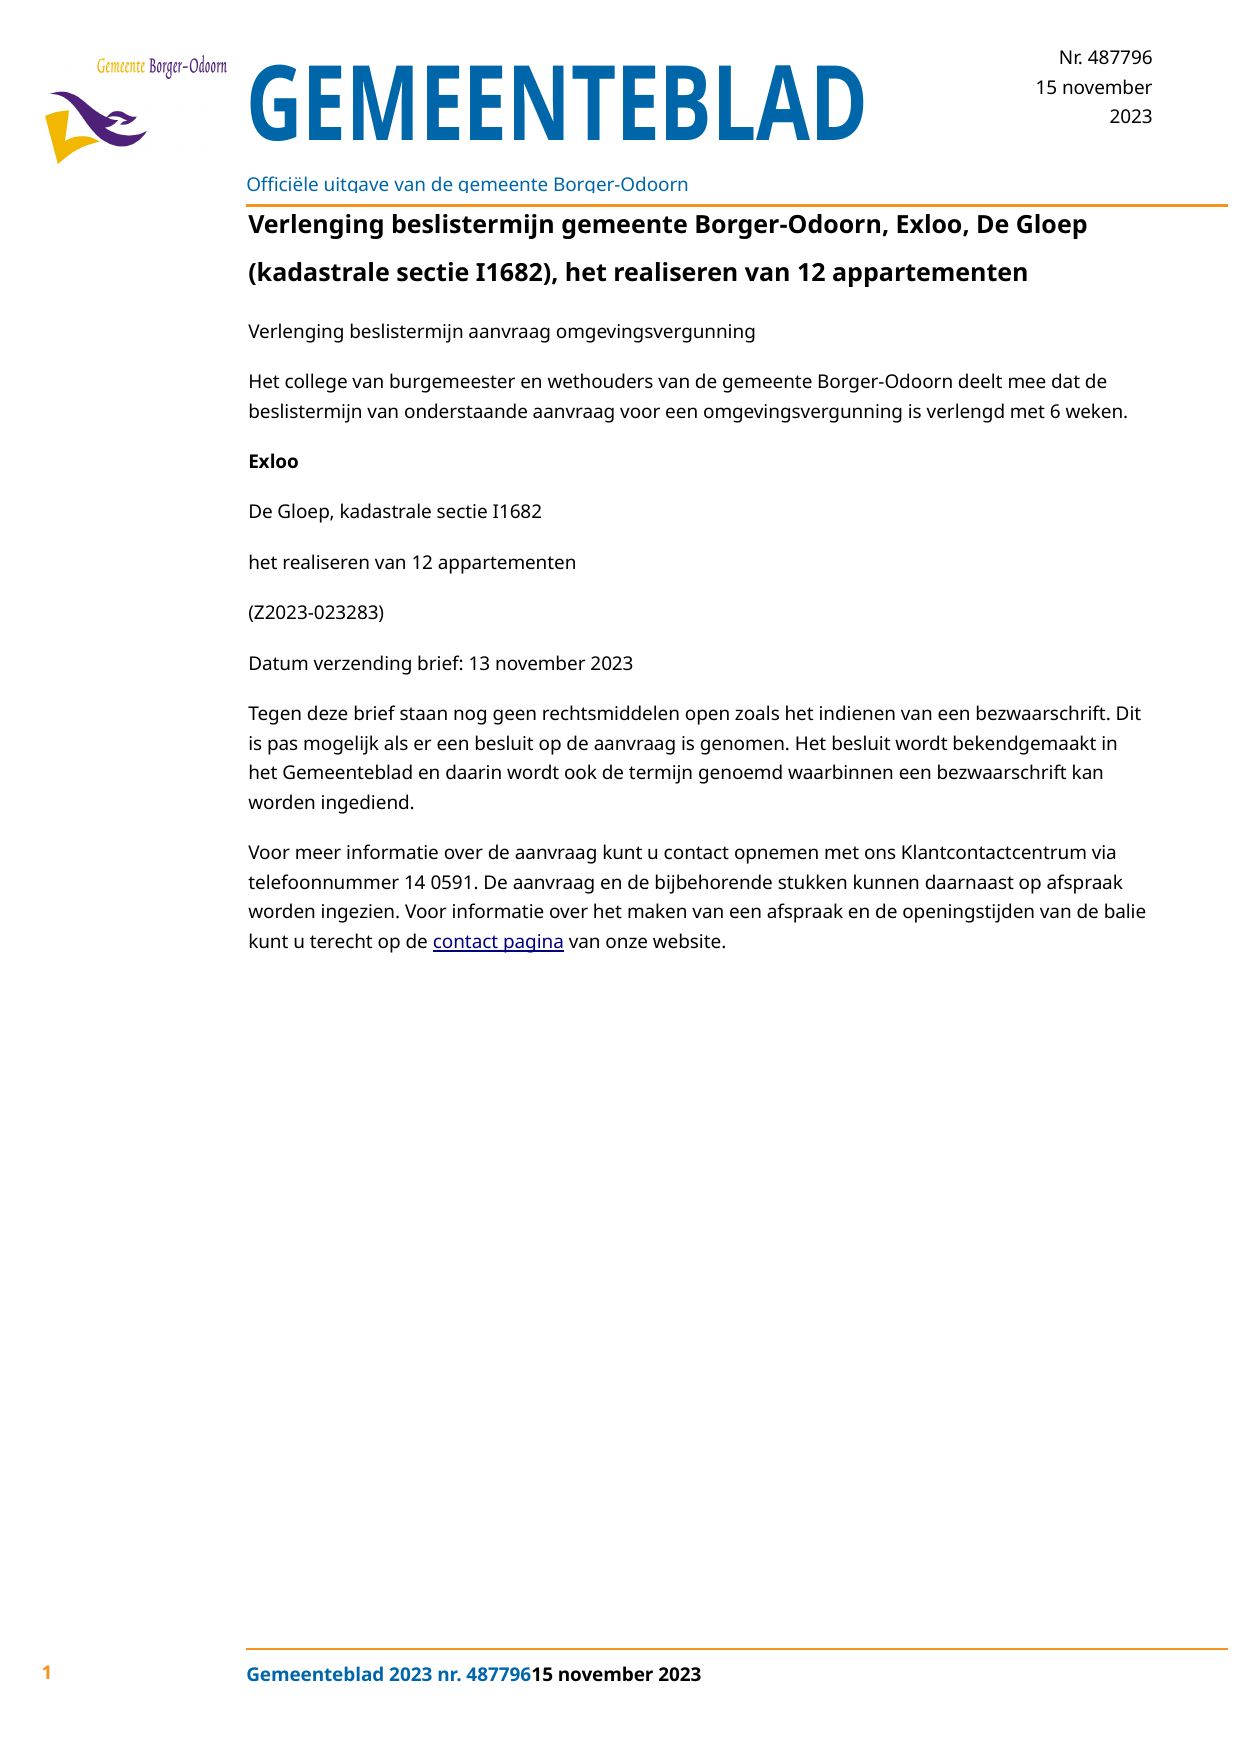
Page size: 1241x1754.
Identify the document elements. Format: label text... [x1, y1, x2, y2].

text Verlenging beslistermijn aanvraag omgevingsvergunning [248, 318, 1152, 344]
text Het college van burgemeester en wethouders van de gemeente Borger-Odoorn deelt mee dat de beslistermijn van onderstaande aanvraag voor een omgevingsvergunning is verlengd met 6 weken. [248, 368, 1152, 424]
text (Z2023-023283) [248, 599, 1152, 625]
text Tegen deze brief staan nog geen rechtsmiddelen open zoals het indienen van een bezwaarschrift. Dit is pas mogelijk als er een besluit op de aanvraag is genomen. Het besluit wordt bekendgemaakt in het Gemeenteblad en daarin wordt ook de termijn genoemd waarbinnen een bezwaarschrift kan worden ingediend. [248, 700, 1152, 815]
text Voor meer informatie over de aanvraag kunt u contact opnemen met ons Klantcontactcentrum via telefoonnummer 14 0591. De aanvraag en de bijbehorende stukken kunnen daarnaast op afspraak worden ingezien. Voor informatie over het maken van een afspraak en de openingstijden van de balie kunt u terecht op de contact pagina van onze website. [248, 839, 1152, 954]
picture [41, 47, 231, 172]
text het realiseren van 12 appartementen [248, 549, 1152, 575]
text Datum verzending brief: 13 november 2023 [248, 650, 1152, 676]
text De Gloep, kadastrale sectie I1682 [248, 499, 1152, 524]
text Exloo [248, 448, 1152, 474]
text Verlenging beslistermijn gemeente Borger-Odoorn, Exloo, De Gloep (kadastrale sectie I1682), het realiseren van 12 appartementen [248, 207, 1152, 288]
